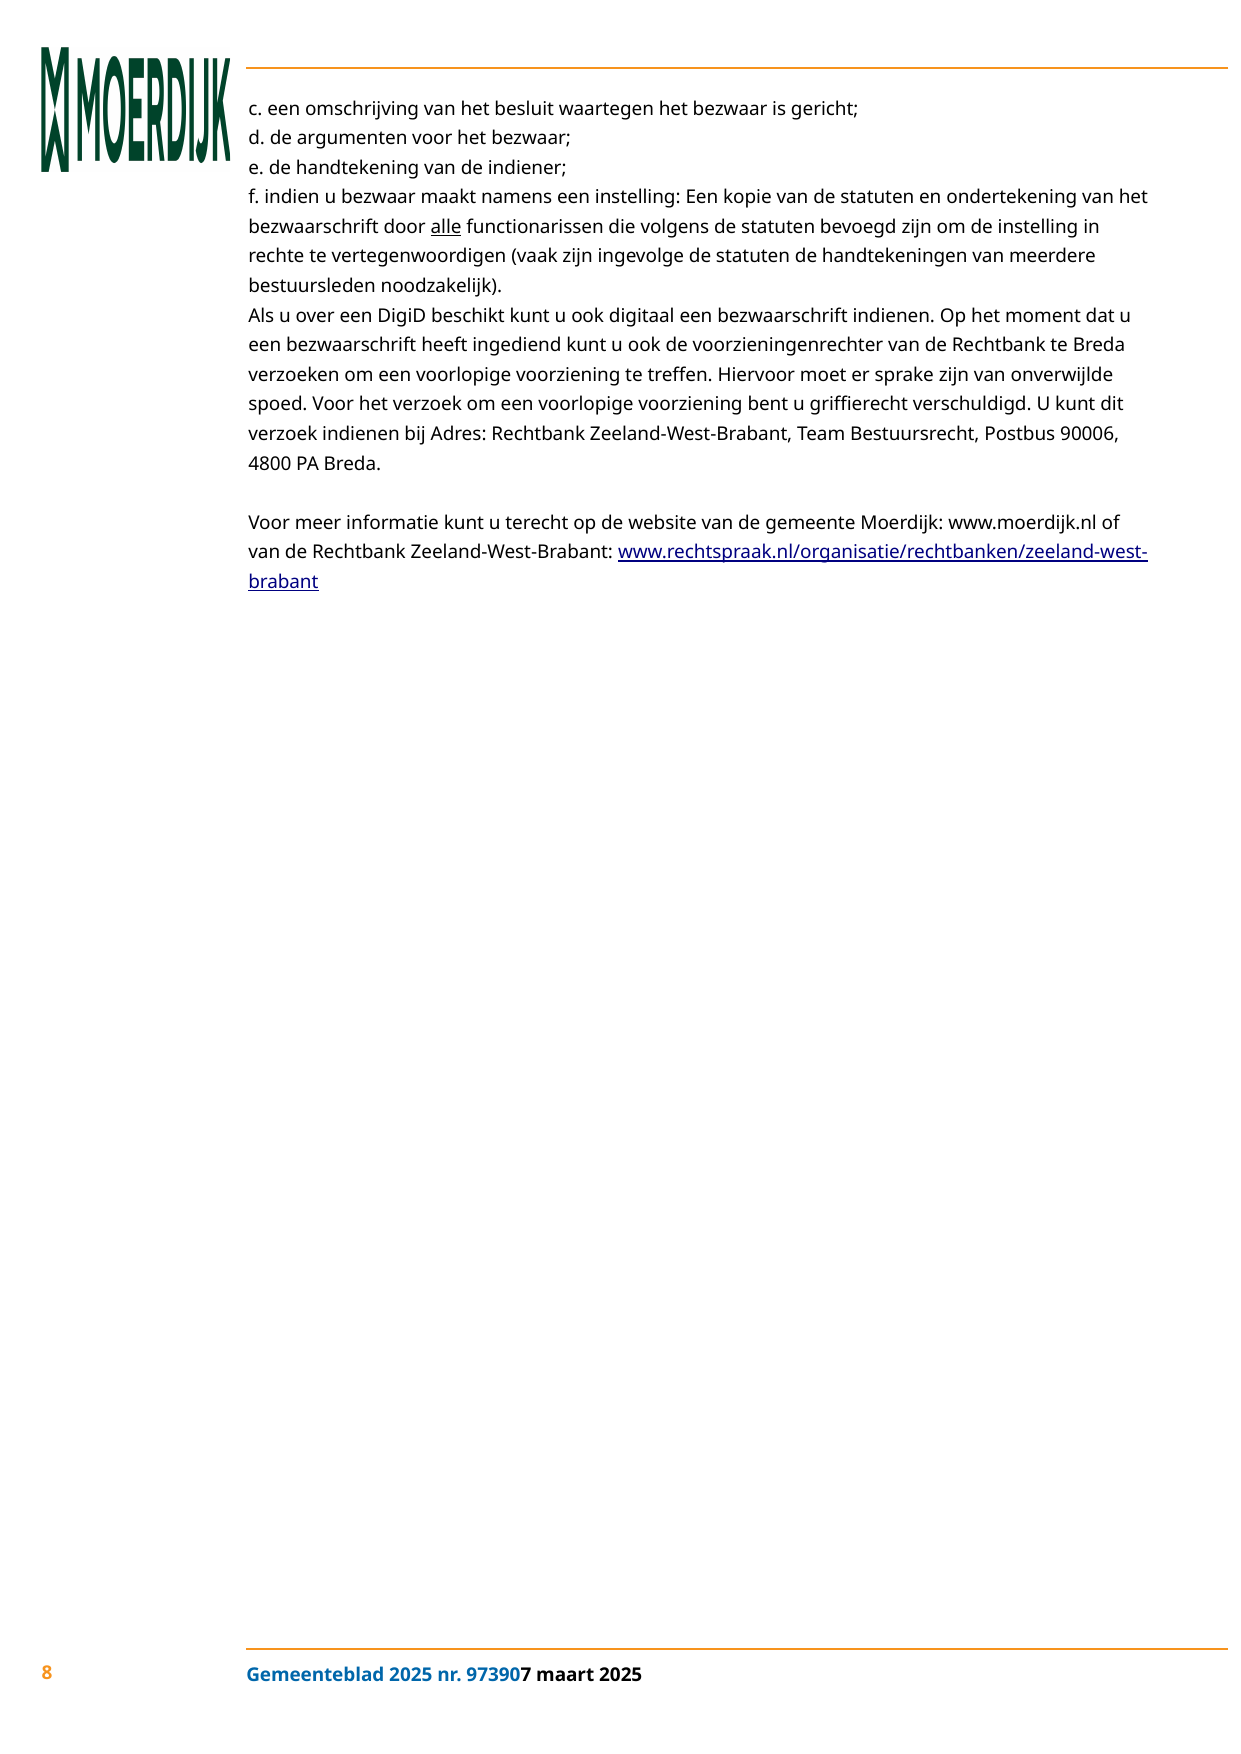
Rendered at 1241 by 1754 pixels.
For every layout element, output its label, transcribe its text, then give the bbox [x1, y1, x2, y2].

text f. indien u bezwaar maakt namens een instelling: Een kopie van de statuten en ondertekening van het bezwaarschrift door alle functionarissen die volgens de statuten bevoegd zijn om de instelling in rechte te vertegenwoordigen (vaak zijn ingevolge de statuten de handtekeningen van meerdere bestuursleden noodzakelijk). [248, 183, 1152, 298]
text Als u over een DigiD beschikt kunt u ook digitaal een bezwaarschrift indienen. Op het moment dat u een bezwaarschrift heeft ingediend kunt u ook de voorzieningenrechter van de Rechtbank te Breda verzoeken om een voorlopige voorziening te treffen. Hiervoor moet er sprake zijn van onverwijlde spoed. Voor het verzoek om een voorlopige voorziening bent u griffierecht verschuldigd. U kunt dit verzoek indienen bij Adres: Rechtbank Zeeland-West-Brabant, Team Bestuursrecht, Postbus 90006, 4800 PA Breda. [248, 302, 1152, 476]
text Voor meer informatie kunt u terecht op de website van de gemeente Moerdijk: www.moerdijk.nl of van de Rechtbank Zeeland-West-Brabant: www.rechtspraak.nl/organisatie/rechtbanken/zeeland-west-brabant [248, 509, 1152, 594]
text c. een omschrijving van het besluit waartegen het bezwaar is gericht; [248, 95, 1152, 121]
text e. de handtekening van de indiener; [248, 154, 1152, 180]
text d. de argumenten voor het bezwaar; [248, 124, 1152, 150]
picture [41, 47, 231, 172]
